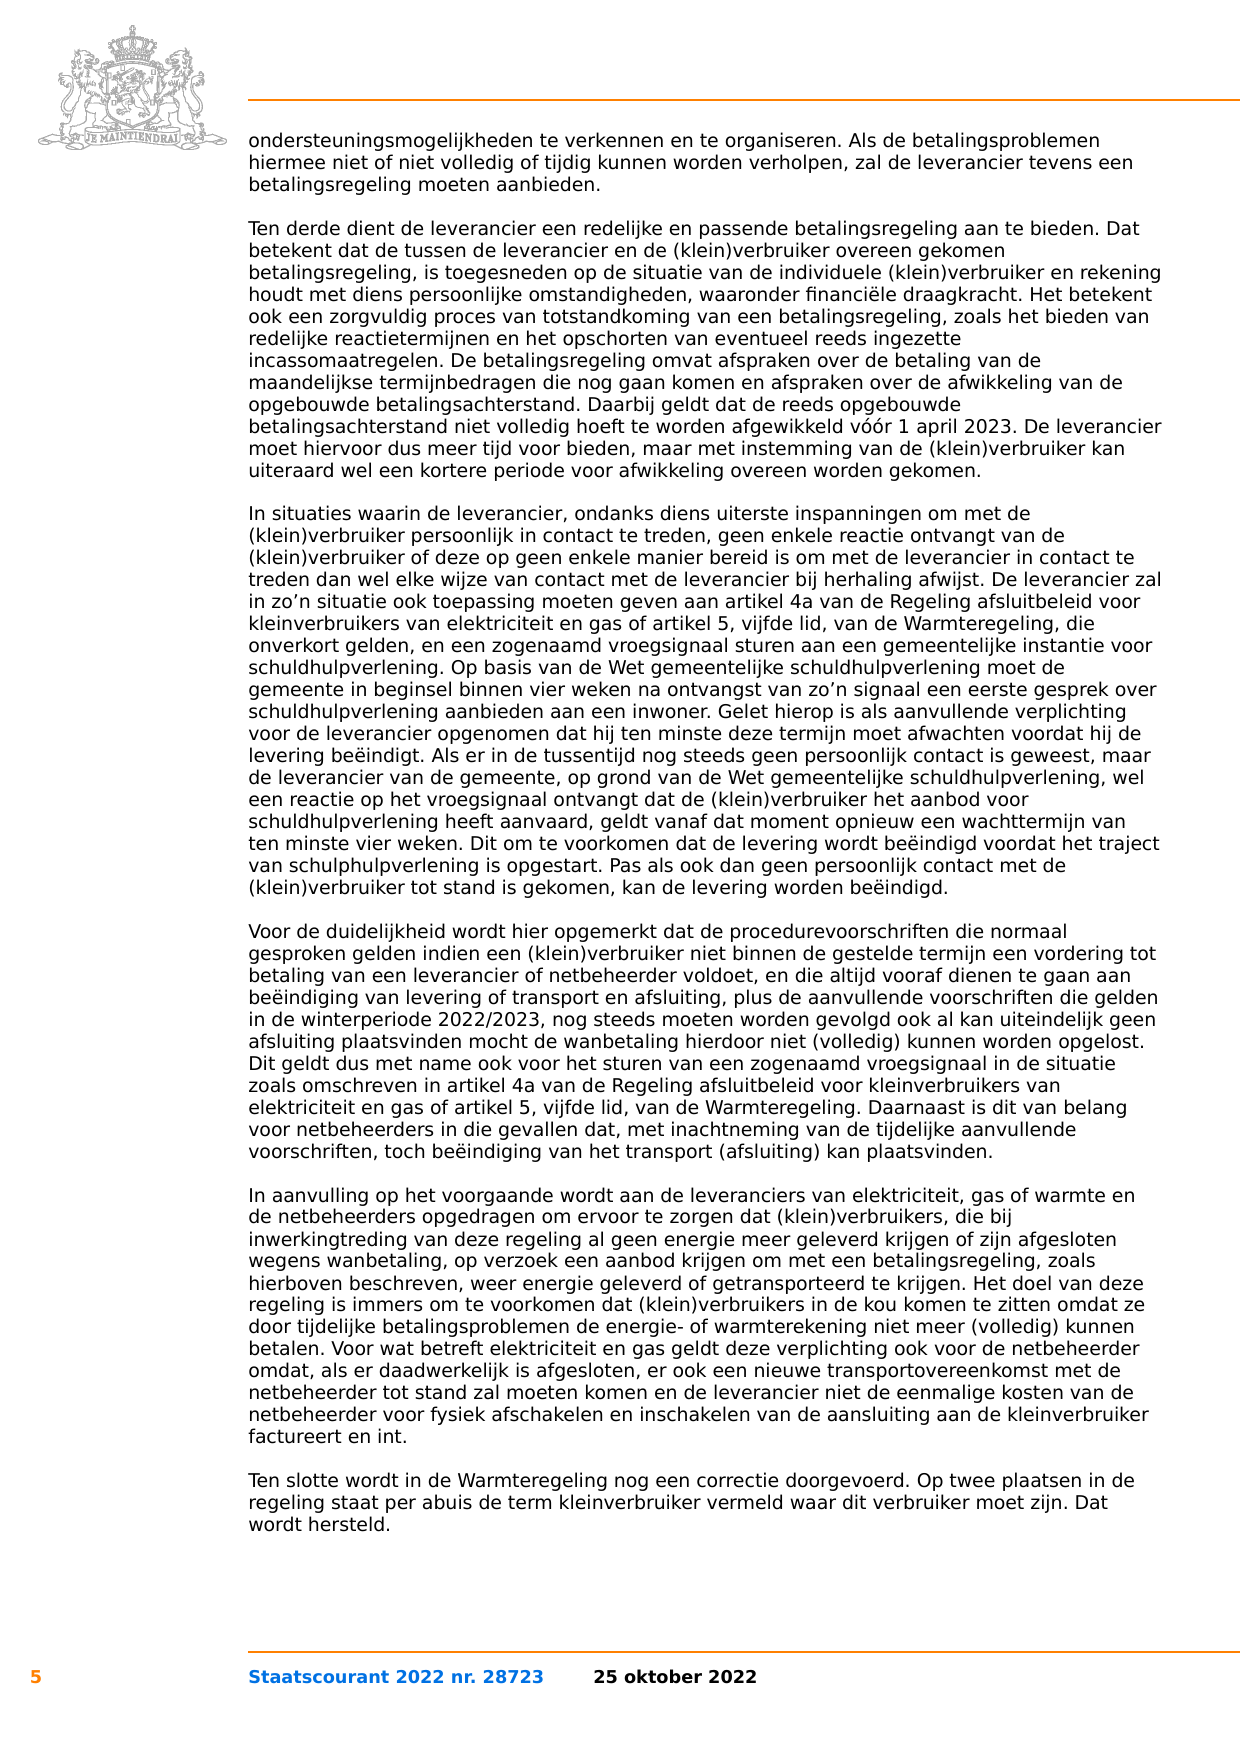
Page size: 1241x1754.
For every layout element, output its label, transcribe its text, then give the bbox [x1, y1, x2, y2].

text Ten slotte wordt in de Warmteregeling nog een correctie doorgevoerd. Op twee plaatsen in de regeling staat per abuis de term kleinverbruiker vermeld waar dit verbruiker moet zijn. Dat wordt hersteld. [248, 1470, 1163, 1536]
text Voor de duidelijkheid wordt hier opgemerkt dat de procedurevoorschriften die normaal gesproken gelden indien een (klein)verbruiker niet binnen de gestelde termijn een vordering tot betaling van een leverancier of netbeheerder voldoet, en die altijd vooraf dienen te gaan aan beëindiging van levering of transport en afsluiting, plus de aanvullende voorschriften die gelden in de winterperiode 2022/2023, nog steeds moeten worden gevolgd ook al kan uiteindelijk geen afsluiting plaatsvinden mocht de wanbetaling hierdoor niet (volledig) kunnen worden opgelost. Dit geldt dus met name ook voor het sturen van een zogenaamd vroegsignaal in de situatie zoals omschreven in artikel 4a van de Regeling afsluitbeleid voor kleinverbruikers van elektriciteit en gas of artikel 5, vijfde lid, van de Warmteregeling. Daarnaast is dit van belang voor netbeheerders in die gevallen dat, met inachtneming van de tijdelijke aanvullende voorschriften, toch beëindiging van het transport (afsluiting) kan plaatsvinden. [248, 921, 1163, 1163]
text ondersteuningsmogelijkheden te verkennen en te organiseren. Als de betalingsproblemen hiermee niet of niet volledig of tijdig kunnen worden verholpen, zal de leverancier tevens een betalingsregeling moeten aanbieden. [248, 130, 1163, 196]
picture [38, 25, 227, 150]
text In aanvulling op het voorgaande wordt aan de leveranciers van elektriciteit, gas of warmte en de netbeheerders opgedragen om ervoor te zorgen dat (klein)verbruikers, die bij inwerkingtreding van deze regeling al geen energie meer geleverd krijgen of zijn afgesloten wegens wanbetaling, op verzoek een aanbod krijgen om met een betalingsregeling, zoals hierboven beschreven, weer energie geleverd of getransporteerd te krijgen. Het doel van deze regeling is immers om te voorkomen dat (klein)verbruikers in de kou komen te zitten omdat ze door tijdelijke betalingsproblemen de energie- of warmterekening niet meer (volledig) kunnen betalen. Voor wat betreft elektriciteit en gas geldt deze verplichting ook voor de netbeheerder omdat, als er daadwerkelijk is afgesloten, er ook een nieuwe transportovereenkomst met de netbeheerder tot stand zal moeten komen en de leverancier niet de eenmalige kosten van de netbeheerder voor fysiek afschakelen en inschakelen van de aansluiting aan de kleinverbruiker factureert en int. [248, 1184, 1163, 1448]
text In situaties waarin de leverancier, ondanks diens uiterste inspanningen om met de (klein)verbruiker persoonlijk in contact te treden, geen enkele reactie ontvangt van de (klein)verbruiker of deze op geen enkele manier bereid is om met de leverancier in contact te treden dan wel elke wijze van contact met de leverancier bij herhaling afwijst. De leverancier zal in zo’n situatie ook toepassing moeten geven aan artikel 4a van de Regeling afsluitbeleid voor kleinverbruikers van elektriciteit en gas of artikel 5, vijfde lid, van de Warmteregeling, die onverkort gelden, en een zogenaamd vroegsignaal sturen aan een gemeentelijke instantie voor schuldhulpverlening. Op basis van de Wet gemeentelijke schuldhulpverlening moet de gemeente in beginsel binnen vier weken na ontvangst van zo’n signaal een eerste gesprek over schuldhulpverlening aanbieden aan een inwoner. Gelet hierop is als aanvullende verplichting voor de leverancier opgenomen dat hij ten minste deze termijn moet afwachten voordat hij de levering beëindigt. Als er in de tussentijd nog steeds geen persoonlijk contact is geweest, maar de leverancier van de gemeente, op grond van de Wet gemeentelijke schuldhulpverlening, wel een reactie op het vroegsignaal ontvangt dat de (klein)verbruiker het aanbod voor schuldhulpverlening heeft aanvaard, geldt vanaf dat moment opnieuw een wachttermijn van ten minste vier weken. Dit om te voorkomen dat de levering wordt beëindigd voordat het traject van schulphulpverlening is opgestart. Pas als ook dan geen persoonlijk contact met de (klein)verbruiker tot stand is gekomen, kan de levering worden beëindigd. [248, 503, 1163, 899]
text Ten derde dient de leverancier een redelijke en passende betalingsregeling aan te bieden. Dat betekent dat de tussen de leverancier en de (klein)verbruiker overeen gekomen betalingsregeling, is toegesneden op de situatie van de individuele (klein)verbruiker en rekening houdt met diens persoonlijke omstandigheden, waaronder financiële draagkracht. Het betekent ook een zorgvuldig proces van totstandkoming van een betalingsregeling, zoals het bieden van redelijke reactietermijnen en het opschorten van eventueel reeds ingezette incassomaatregelen. De betalingsregeling omvat afspraken over de betaling van de maandelijkse termijnbedragen die nog gaan komen en afspraken over de afwikkeling van de opgebouwde betalingsachterstand. Daarbij geldt dat de reeds opgebouwde betalingsachterstand niet volledig hoeft te worden afgewikkeld vóór 1 april 2023. De leverancier moet hiervoor dus meer tijd voor bieden, maar met instemming van de (klein)verbruiker kan uiteraard wel een kortere periode voor afwikkeling overeen worden gekomen. [248, 218, 1163, 481]
